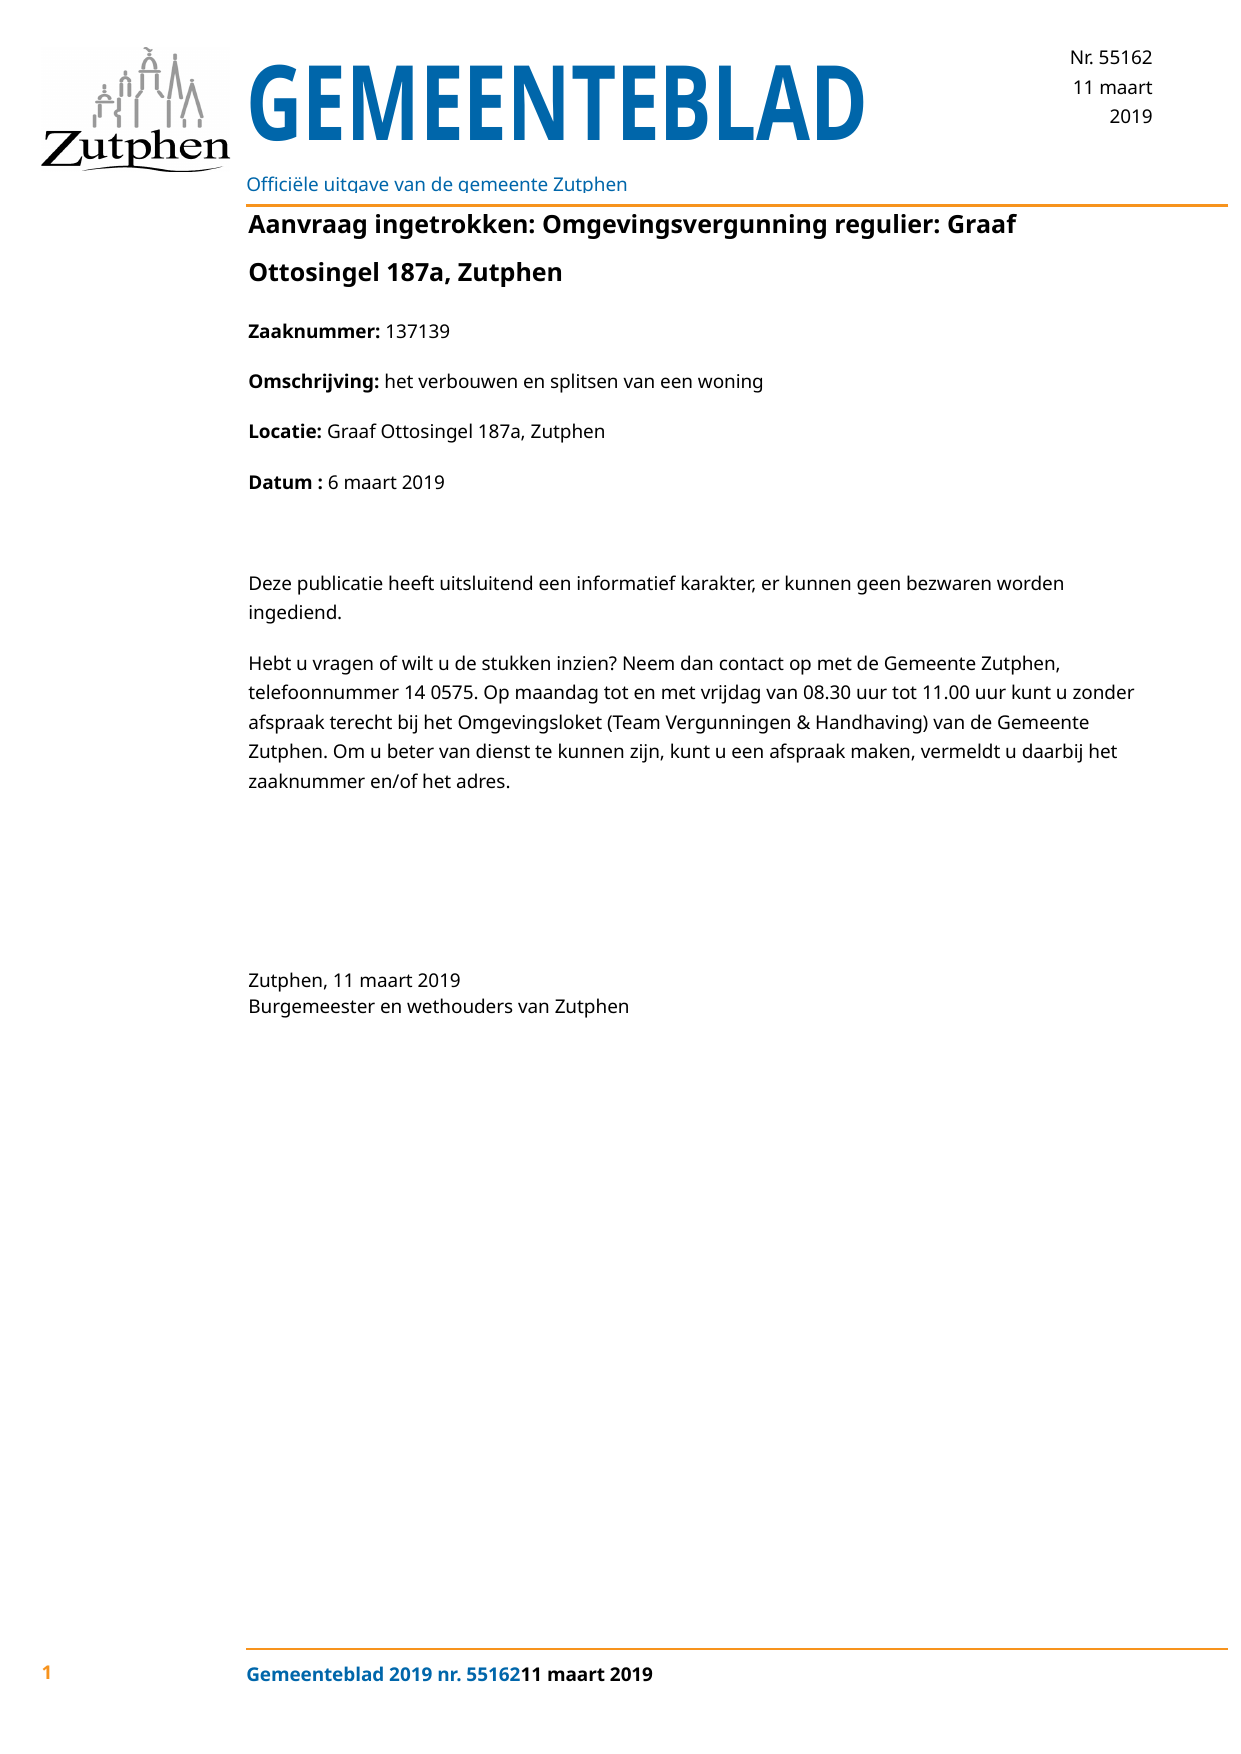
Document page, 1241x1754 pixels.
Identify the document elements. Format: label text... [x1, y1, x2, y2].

text Omschrijving: het verbouwen en splitsen van een woning [248, 368, 1152, 394]
text Aanvraag ingetrokken: Omgevingsvergunning regulier: Graaf Ottosingel 187a, Zutphen [248, 207, 1152, 288]
text Hebt u vragen of wilt u de stukken inzien? Neem dan contact op met de Gemeente Zutphen, telefoonnummer 14 0575. Op maandag tot en met vrijdag van 08.30 uur tot 11.00 uur kunt u zonder afspraak terecht bij het Omgevingsloket (Team Vergunningen & Handhaving) van de Gemeente Zutphen. Om u beter van dienst te kunnen zijn, kunt u een afspraak maken, vermeldt u daarbij het zaaknummer en/of het adres. [248, 650, 1152, 794]
picture [41, 47, 231, 172]
text Zaaknummer: 137139 [248, 318, 1152, 344]
text Burgemeester en wethouders van Zutphen [248, 993, 1152, 1019]
text Locatie: Graaf Ottosingel 187a, Zutphen [248, 419, 1152, 444]
text Zutphen, 11 maart 2019 [248, 967, 1152, 993]
text Deze publicatie heeft uitsluitend een informatief karakter, er kunnen geen bezwaren worden ingediend. [248, 570, 1152, 625]
text Datum : 6 maart 2019 [248, 469, 1152, 495]
